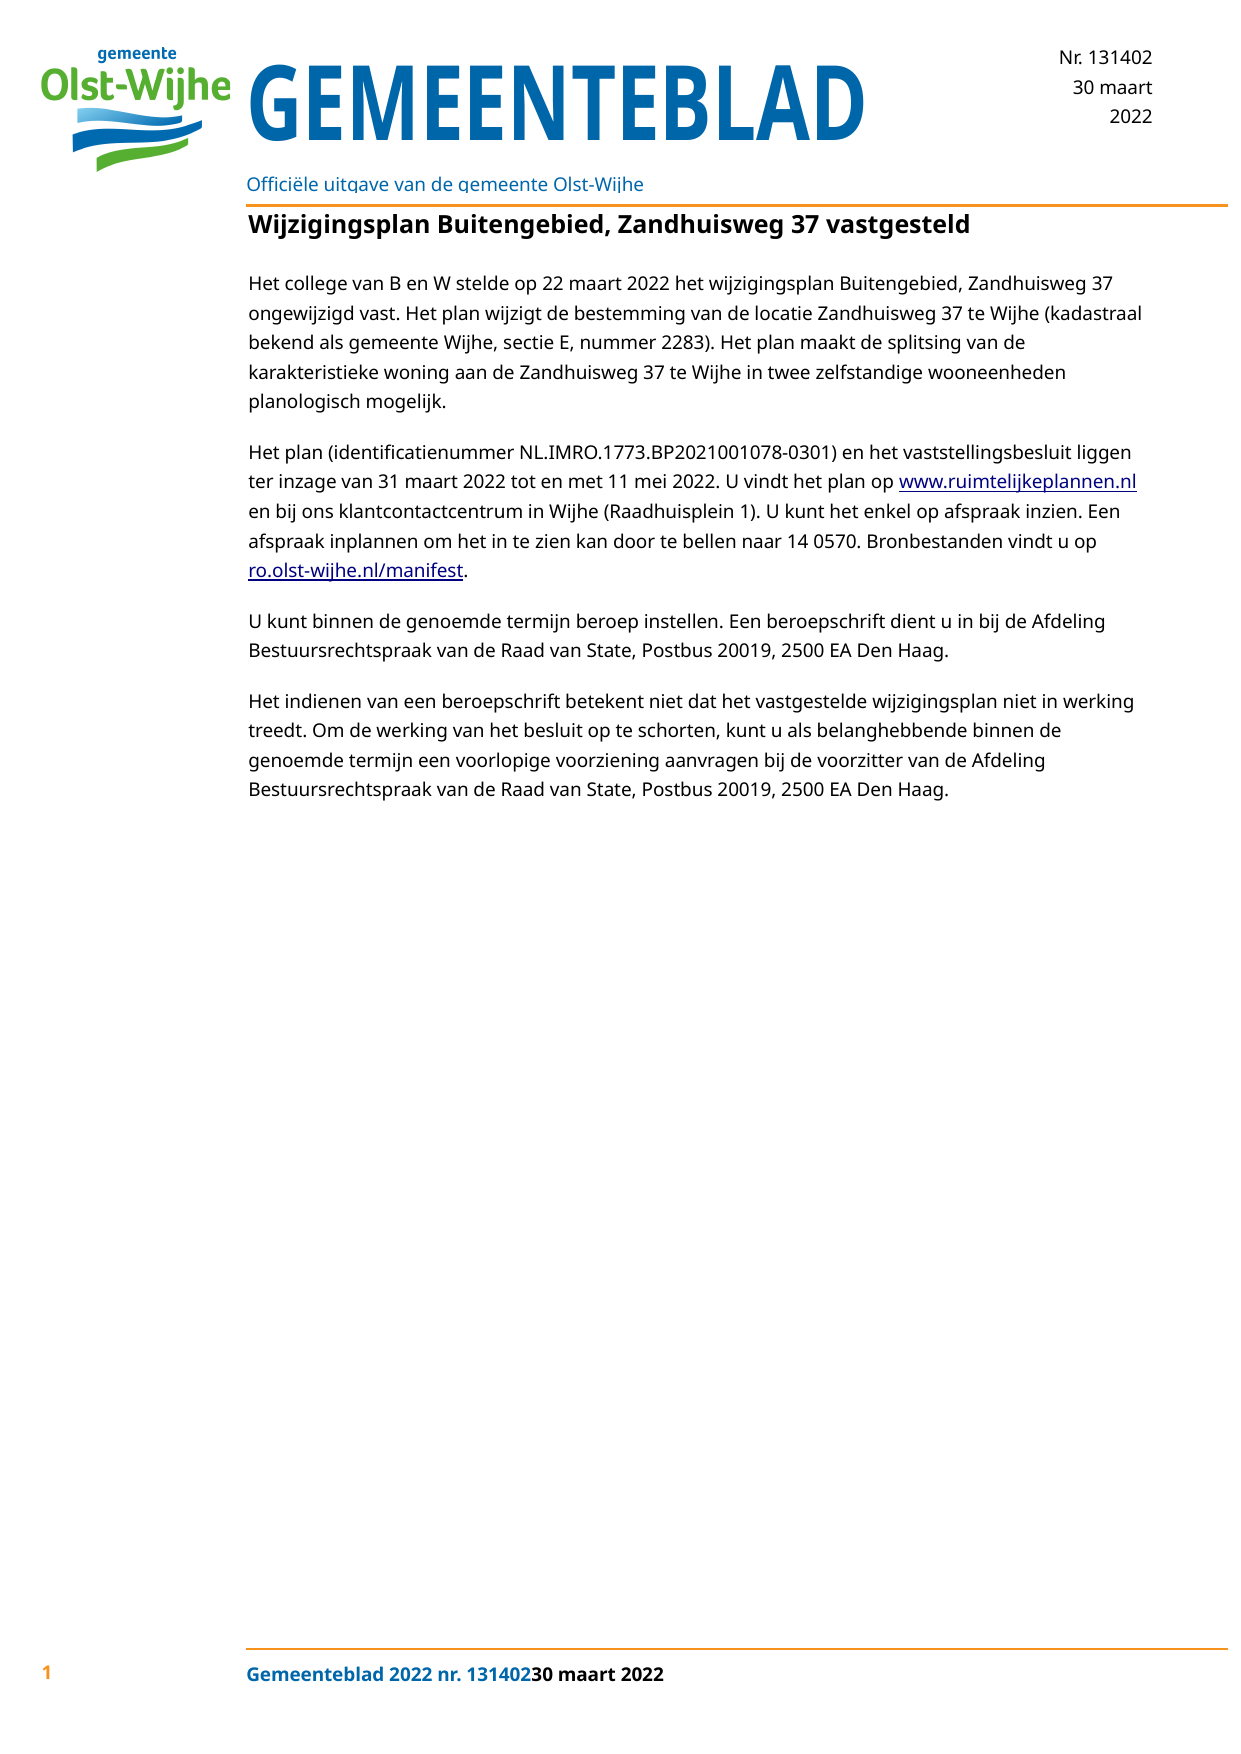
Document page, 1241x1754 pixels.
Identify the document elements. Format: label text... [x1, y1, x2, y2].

text U kunt binnen de genoemde termijn beroep instellen. Een beroepschrift dient u in bij de Afdeling Bestuursrechtspraak van de Raad van State, Postbus 20019, 2500 EA Den Haag. [248, 608, 1152, 663]
text Wijzigingsplan Buitengebied, Zandhuisweg 37 vastgesteld [248, 207, 1152, 241]
text Het college van B en W stelde op 22 maart 2022 het wijzigingsplan Buitengebied, Zandhuisweg 37 ongewijzigd vast. Het plan wijzigt de bestemming van de locatie Zandhuisweg 37 te Wijhe (kadastraal bekend als gemeente Wijhe, sectie E, nummer 2283). Het plan maakt de splitsing van de karakteristieke woning aan de Zandhuisweg 37 te Wijhe in twee zelfstandige wooneenheden planologisch mogelijk. [248, 270, 1152, 414]
text Het plan (identificatienummer NL.IMRO.1773.BP2021001078-0301) en het vaststellingsbesluit liggen ter inzage van 31 maart 2022 tot en met 11 mei 2022. U vindt het plan op www.ruimtelijkeplannen.nl en bij ons klantcontactcentrum in Wijhe (Raadhuisplein 1). U kunt het enkel op afspraak inzien. Een afspraak inplannen om het in te zien kan door te bellen naar 14 0570. Bronbestanden vindt u op ro.olst-wijhe.nl/manifest. [248, 439, 1152, 583]
picture [41, 47, 231, 172]
text Het indienen van een beroepschrift betekent niet dat het vastgestelde wijzigingsplan niet in werking treedt. Om de werking van het besluit op te schorten, kunt u als belanghebbende binnen de genoemde termijn een voorlopige voorziening aanvragen bij de voorzitter van de Afdeling Bestuursrechtspraak van de Raad van State, Postbus 20019, 2500 EA Den Haag. [248, 688, 1152, 802]
